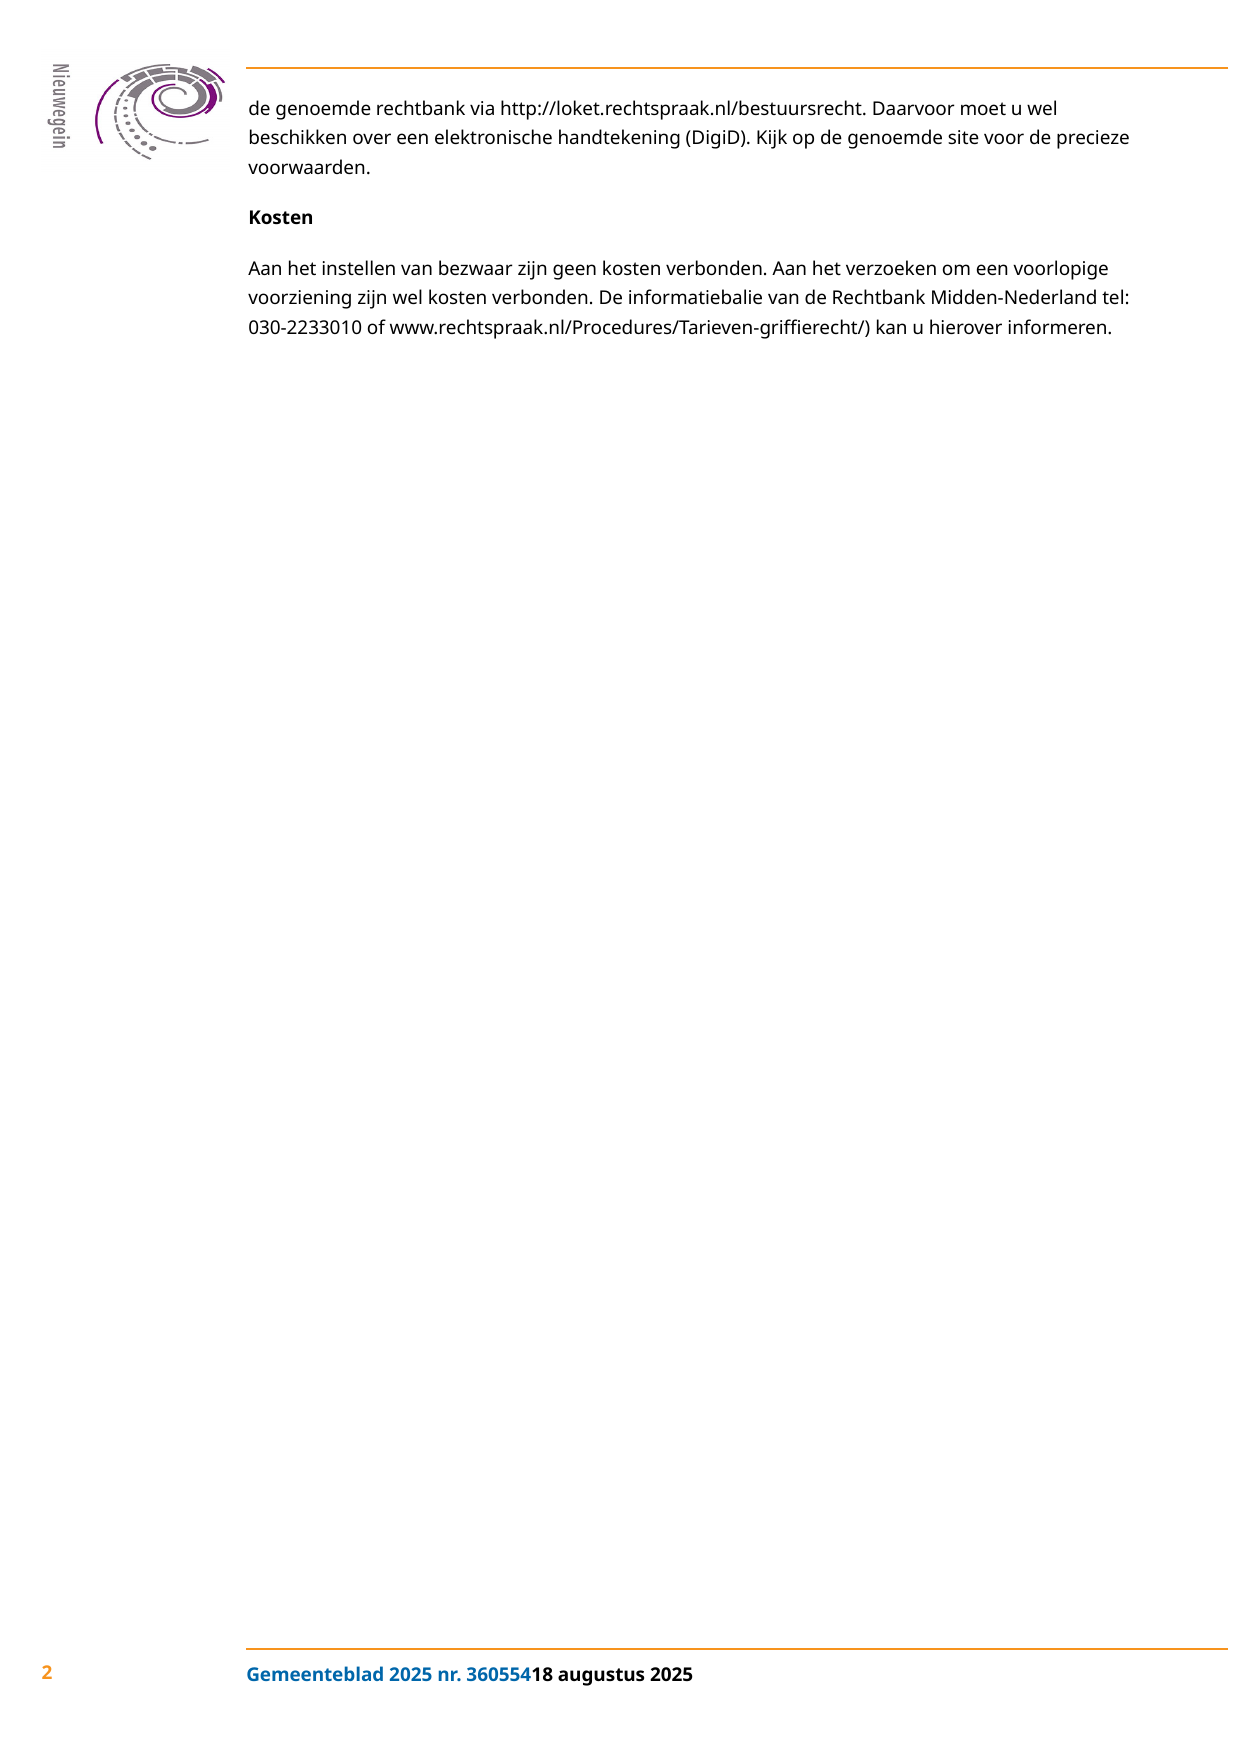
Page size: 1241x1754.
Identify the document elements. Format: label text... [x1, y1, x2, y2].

picture [41, 47, 231, 172]
text Kosten [248, 204, 1152, 230]
text de genoemde rechtbank via http://loket.rechtspraak.nl/bestuursrecht. Daarvoor moet u wel beschikken over een elektronische handtekening (DigiD). Kijk op de genoemde site voor de precieze voorwaarden. [248, 95, 1152, 180]
text Aan het instellen van bezwaar zijn geen kosten verbonden. Aan het verzoeken om een voorlopige voorziening zijn wel kosten verbonden. De informatiebalie van de Rechtbank Midden-Nederland tel: 030-2233010 of www.rechtspraak.nl/Procedures/Tarieven-griffierecht/) kan u hierover informeren. [248, 255, 1152, 340]
